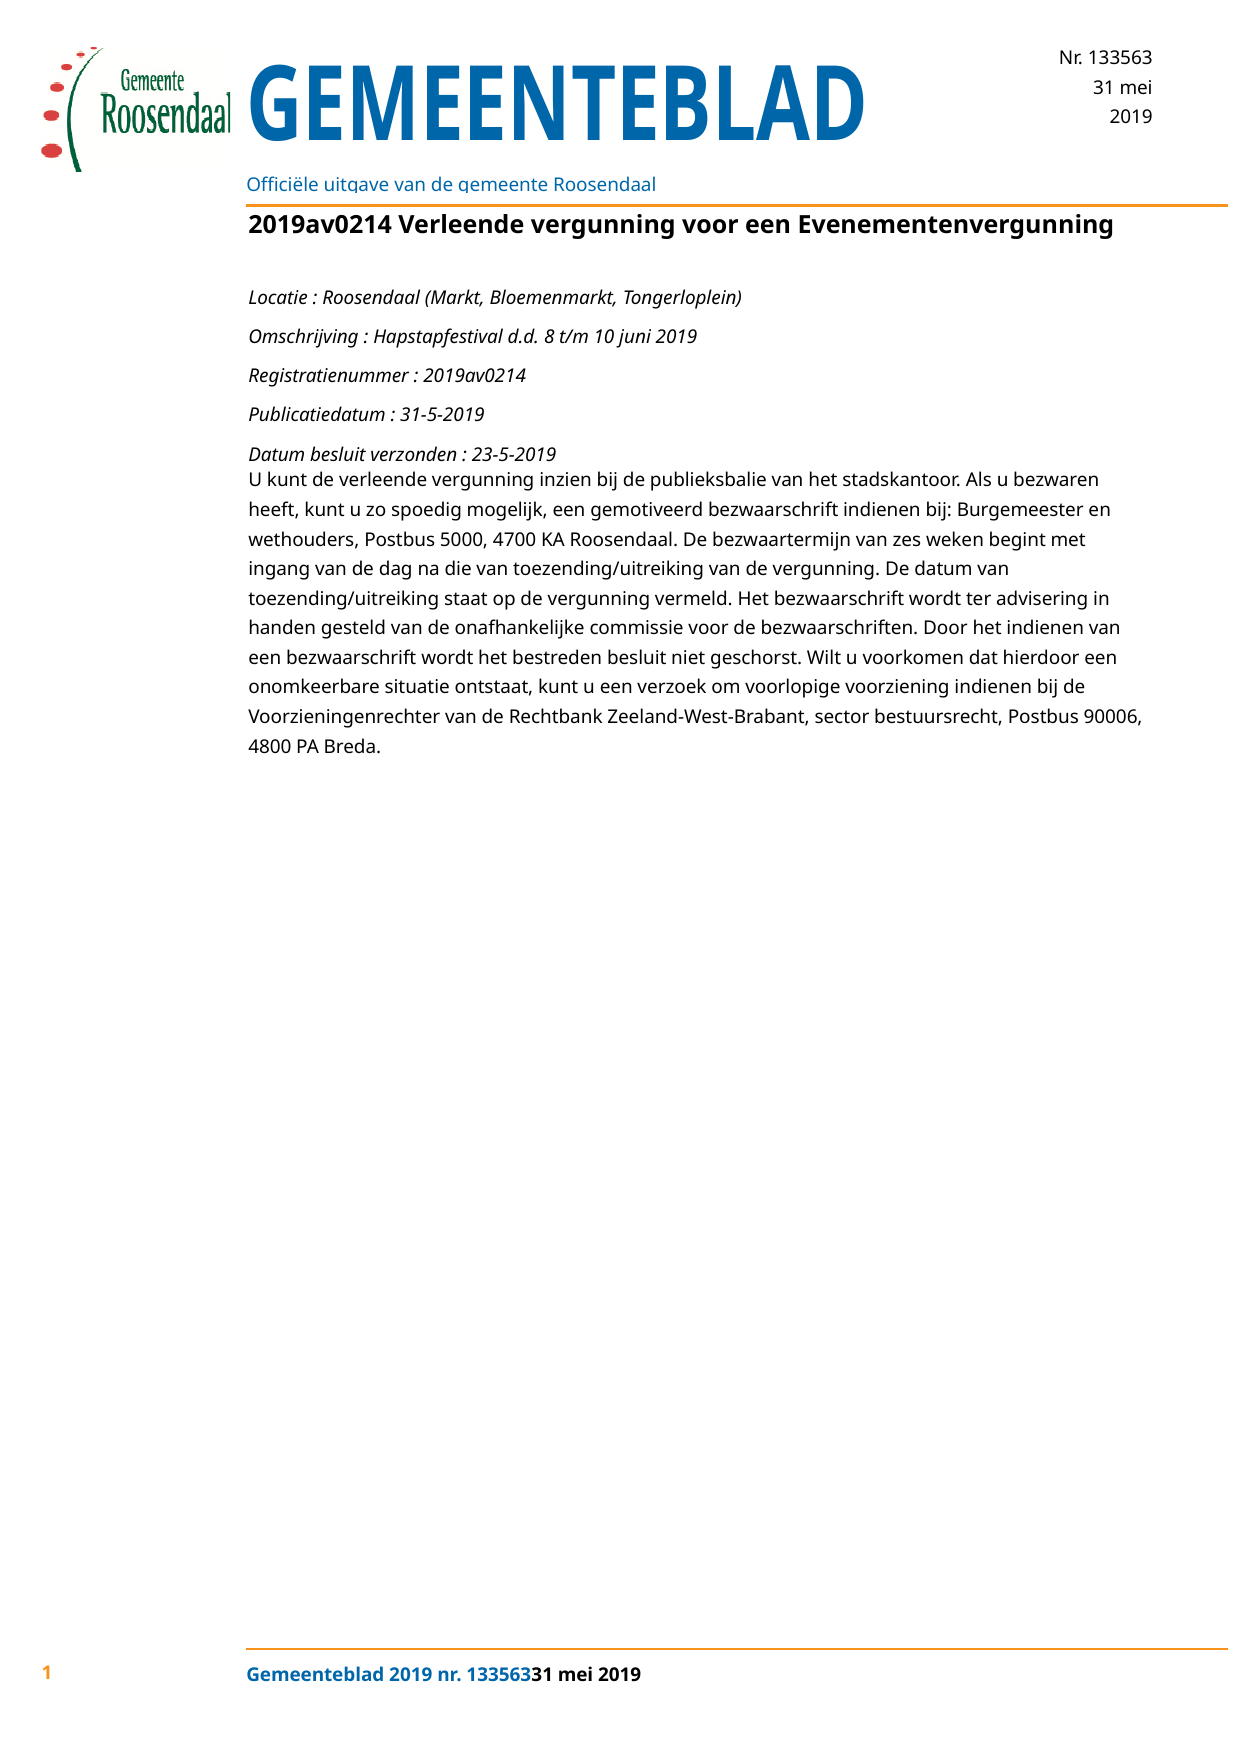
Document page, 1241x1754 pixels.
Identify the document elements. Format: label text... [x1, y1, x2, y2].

text Locatie : Roosendaal (Markt, Bloemenmarkt, Tongerloplein) [248, 284, 1152, 309]
text Datum besluit verzonden : 23-5-2019 [248, 441, 1152, 467]
text Registratienummer : 2019av0214 [248, 362, 1152, 388]
text Omschrijving : Hapstapfestival d.d. 8 t/m 10 juni 2019 [248, 323, 1152, 349]
picture [41, 47, 231, 172]
text Publicatiedatum : 31-5-2019 [248, 402, 1152, 427]
text U kunt de verleende vergunning inzien bij de publieksbalie van het stadskantoor. Als u bezwaren heeft, kunt u zo spoedig mogelijk, een gemotiveerd bezwaarschrift indienen bij: Burgemeester en wethouders, Postbus 5000, 4700 KA Roosendaal. De bezwaartermijn van zes weken begint met ingang van de dag na die van toezending/uitreiking van de vergunning. De datum van toezending/uitreiking staat op de vergunning vermeld. Het bezwaarschrift wordt ter advisering in handen gesteld van de onafhankelijke commissie voor de bezwaarschriften. Door het indienen van een bezwaarschrift wordt het bestreden besluit niet geschorst. Wilt u voorkomen dat hierdoor een onomkeerbare situatie ontstaat, kunt u een verzoek om voorlopige voorziening indienen bij de Voorzieningenrechter van de Rechtbank Zeeland-West-Brabant, sector bestuursrecht, Postbus 90006, 4800 PA Breda. [248, 467, 1152, 759]
text 2019av0214 Verleende vergunning voor een Evenementenvergunning [248, 207, 1152, 241]
